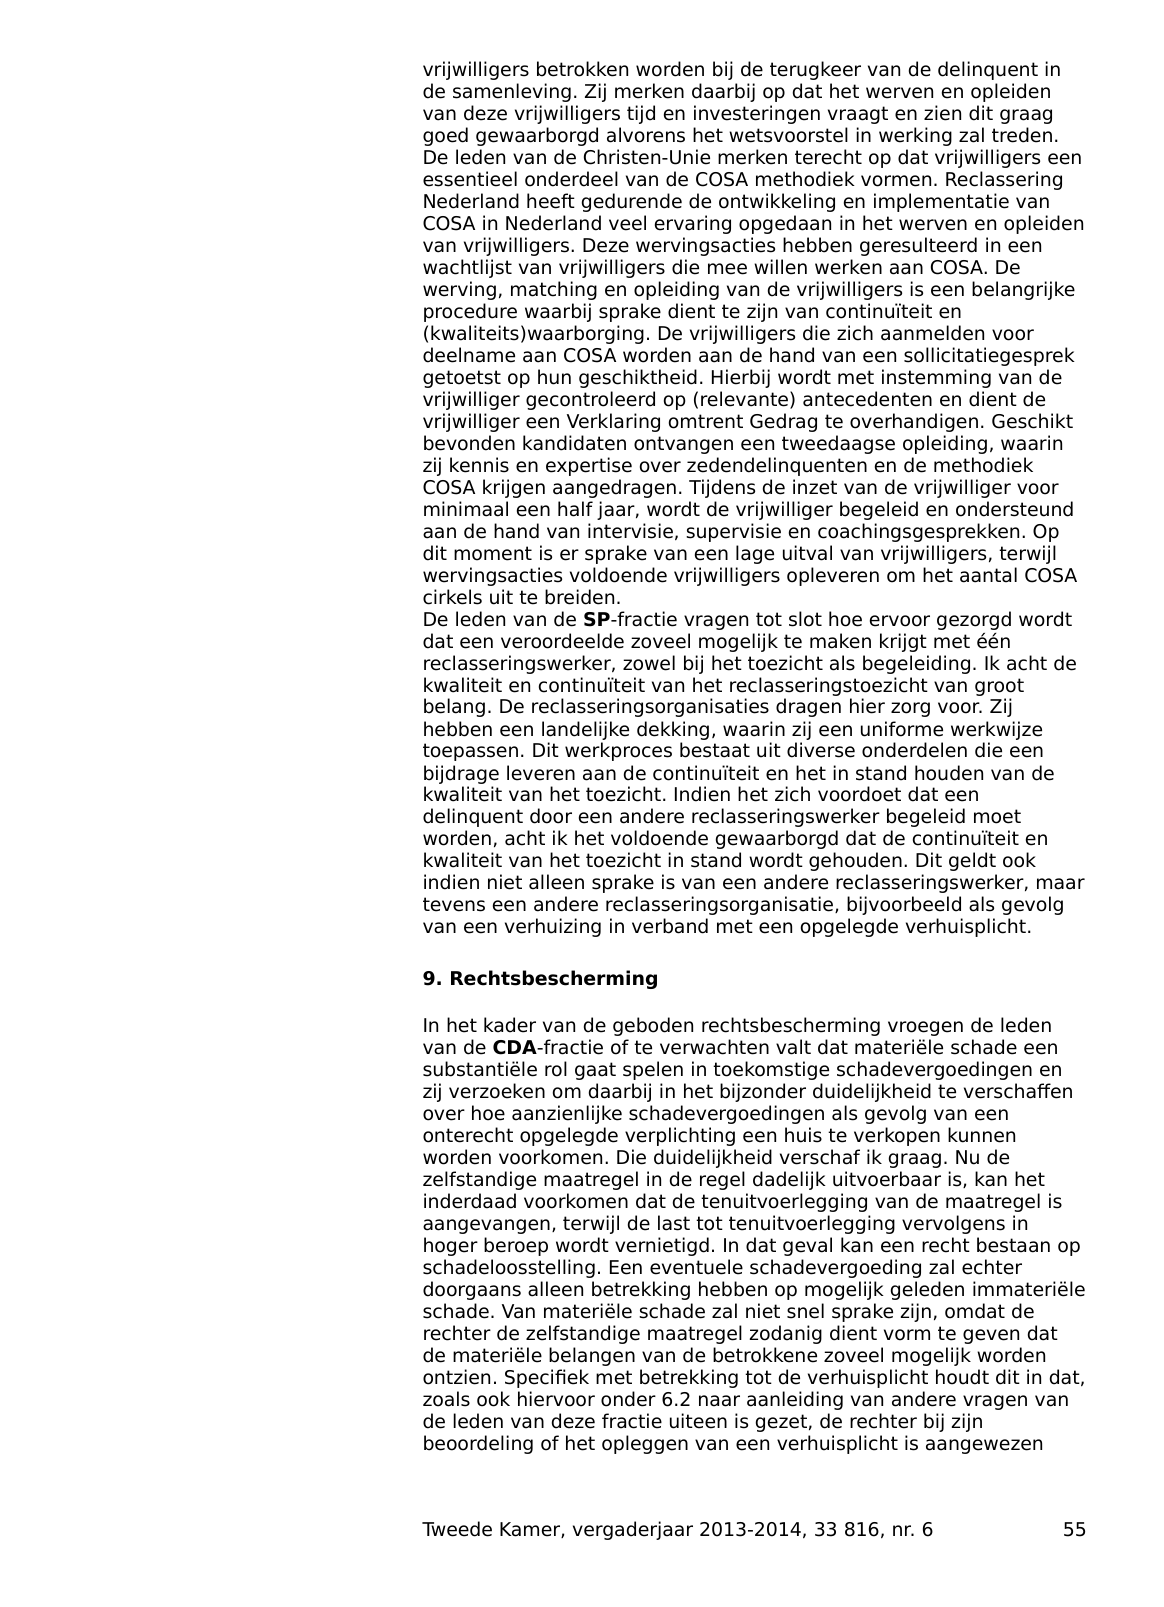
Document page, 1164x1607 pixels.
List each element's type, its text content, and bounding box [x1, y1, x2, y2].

text In het kader van de geboden rechtsbescherming vroegen de leden van de CDA-fractie of te verwachten valt dat materiële schade een substantiële rol gaat spelen in toekomstige schadevergoedingen en zij verzoeken om daarbij in het bijzonder duidelijkheid te verschaffen over hoe aanzienlijke schadevergoedingen als gevolg van een onterecht opgelegde verplichting een huis te verkopen kunnen worden voorkomen. Die duidelijkheid verschaf ik graag. Nu de zelfstandige maatregel in de regel dadelijk uitvoerbaar is, kan het inderdaad voorkomen dat de tenuitvoerlegging van de maatregel is aangevangen, terwijl de last tot tenuitvoerlegging vervolgens in hoger beroep wordt vernietigd. In dat geval kan een recht bestaan op schadeloosstelling. Een eventuele schadevergoeding zal echter doorgaans alleen betrekking hebben op mogelijk geleden immateriële schade. Van materiële schade zal niet snel sprake zijn, omdat de rechter de zelfstandige maatregel zodanig dient vorm te geven dat de materiële belangen van de betrokkene zoveel mogelijk worden ontzien. Specifiek met betrekking tot de verhuisplicht houdt dit in dat, zoals ook hiervoor onder 6.2 naar aanleiding van andere vragen van de leden van deze fractie uiteen is gezet, de rechter bij zijn beoordeling of het opleggen van een verhuisplicht is aangewezen [422, 1015, 1087, 1455]
text vrijwilligers betrokken worden bij de terugkeer van de delinquent in de samenleving. Zij merken daarbij op dat het werven en opleiden van deze vrijwilligers tijd en investeringen vraagt en zien dit graag goed gewaarborgd alvorens het wetsvoorstel in werking zal treden. De leden van de Christen-Unie merken terecht op dat vrijwilligers een essentieel onderdeel van de COSA methodiek vormen. Reclassering Nederland heeft gedurende de ontwikkeling en implementatie van COSA in Nederland veel ervaring opgedaan in het werven en opleiden van vrijwilligers. Deze wervingsacties hebben geresulteerd in een wachtlijst van vrijwilligers die mee willen werken aan COSA. De werving, matching en opleiding van de vrijwilligers is een belangrijke procedure waarbij sprake dient te zijn van continuïteit en (kwaliteits)waarborging. De vrijwilligers die zich aanmelden voor deelname aan COSA worden aan de hand van een sollicitatiegesprek getoetst op hun geschiktheid. Hierbij wordt met instemming van de vrijwilliger gecontroleerd op (relevante) antecedenten en dient de vrijwilliger een Verklaring omtrent Gedrag te overhandigen. Geschikt bevonden kandidaten ontvangen een tweedaagse opleiding, waarin zij kennis en expertise over zedendelinquenten en de methodiek COSA krijgen aangedragen. Tijdens de inzet van de vrijwilliger voor minimaal een half jaar, wordt de vrijwilliger begeleid en ondersteund aan de hand van intervisie, supervisie en coachingsgesprekken. Op dit moment is er sprake van een lage uitval van vrijwilligers, terwijl wervingsacties voldoende vrijwilligers opleveren om het aantal COSA cirkels uit te breiden. [422, 59, 1087, 608]
subtitle 9. Rechtsbescherming [422, 968, 1087, 990]
text De leden van de SP-fractie vragen tot slot hoe ervoor gezorgd wordt dat een veroordeelde zoveel mogelijk te maken krijgt met één reclasseringswerker, zowel bij het toezicht als begeleiding. Ik acht de kwaliteit en continuïteit van het reclasseringstoezicht van groot belang. De reclasseringsorganisaties dragen hier zorg voor. Zij hebben een landelijke dekking, waarin zij een uniforme werkwijze toepassen. Dit werkproces bestaat uit diverse onderdelen die een bijdrage leveren aan de continuïteit en het in stand houden van de kwaliteit van het toezicht. Indien het zich voordoet dat een delinquent door een andere reclasseringswerker begeleid moet worden, acht ik het voldoende gewaarborgd dat de continuïteit en kwaliteit van het toezicht in stand wordt gehouden. Dit geldt ook indien niet alleen sprake is van een andere reclasseringswerker, maar tevens een andere reclasseringsorganisatie, bijvoorbeeld als gevolg van een verhuizing in verband met een opgelegde verhuisplicht. [422, 608, 1087, 938]
